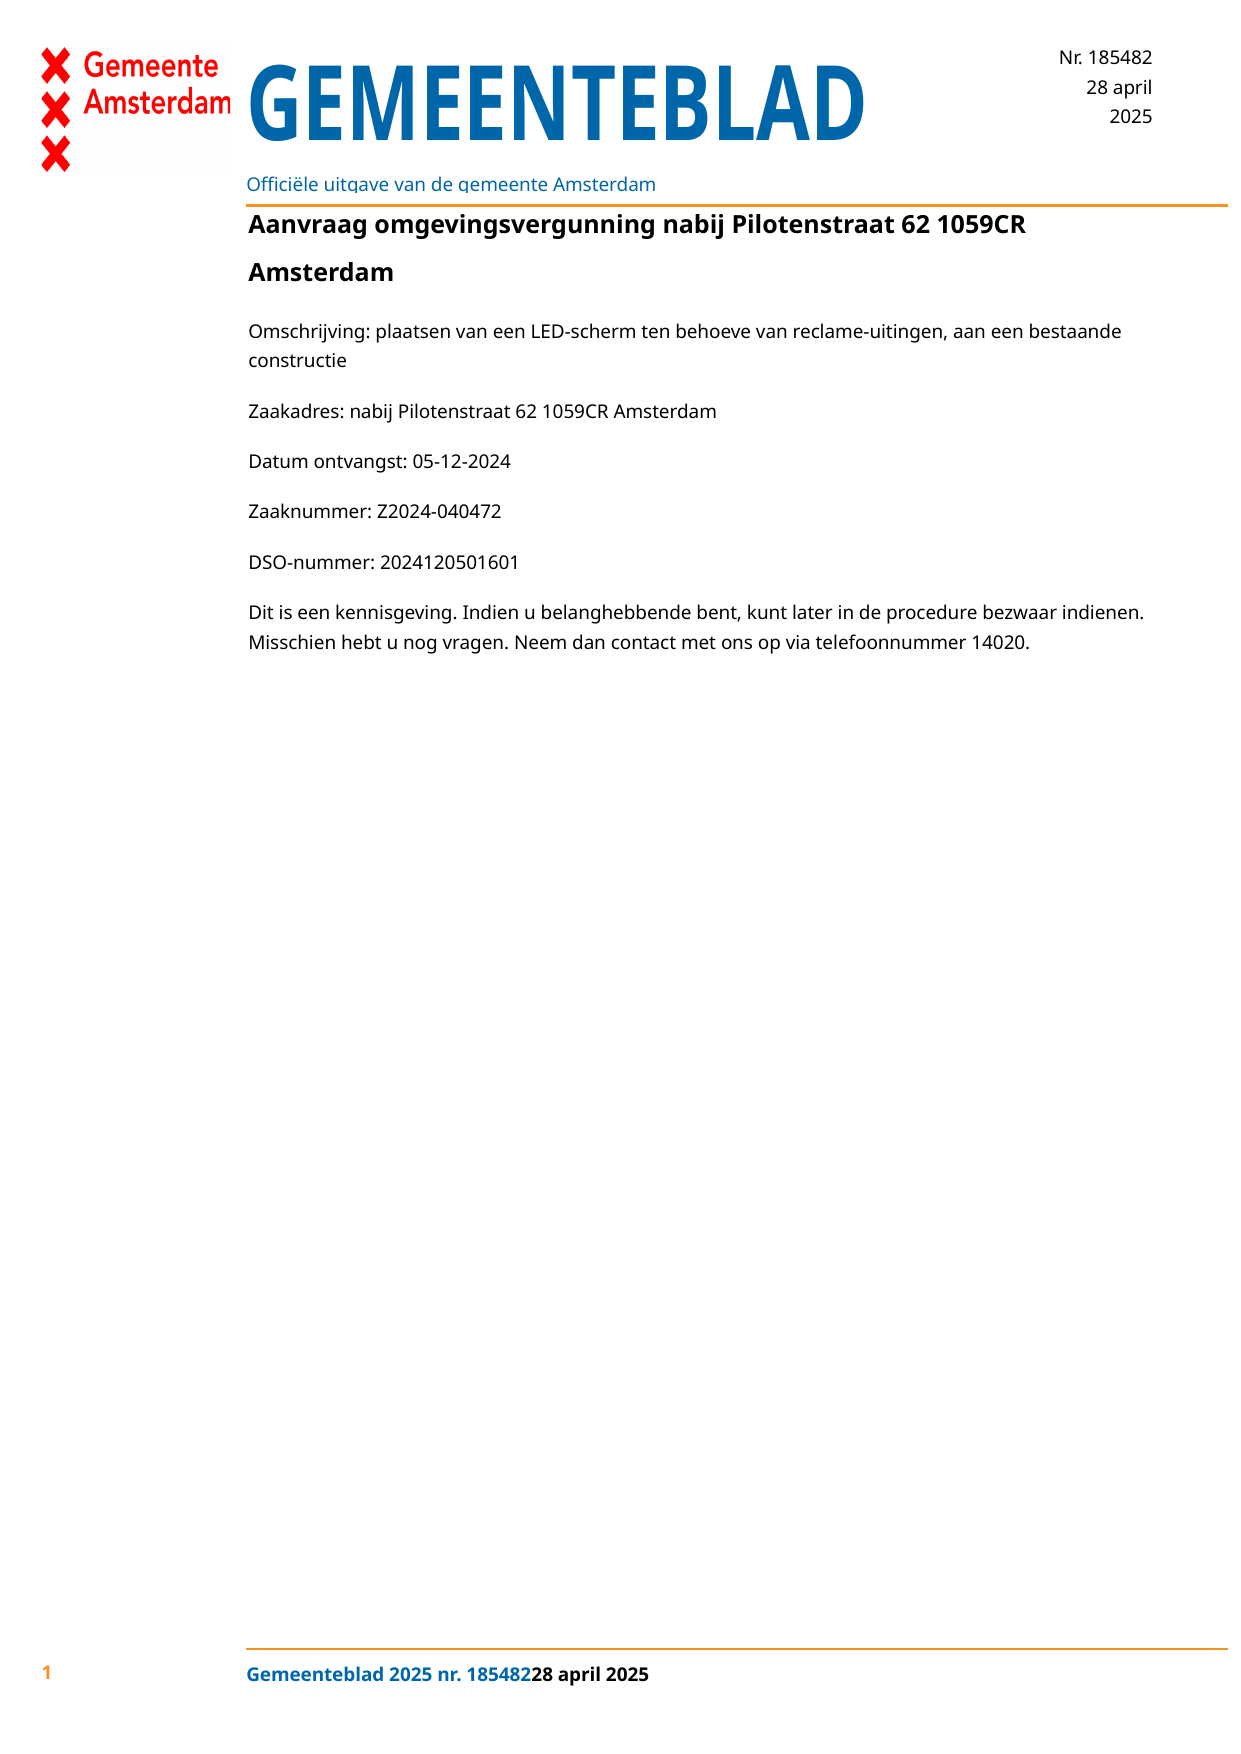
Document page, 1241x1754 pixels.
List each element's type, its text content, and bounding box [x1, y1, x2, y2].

picture [41, 47, 231, 172]
text Aanvraag omgevingsvergunning nabij Pilotenstraat 62 1059CR Amsterdam [248, 207, 1152, 288]
text Omschrijving: plaatsen van een LED-scherm ten behoeve van reclame-uitingen, aan een bestaande constructie [248, 318, 1152, 373]
text Datum ontvangst: 05-12-2024 [248, 448, 1152, 474]
text Zaakadres: nabij Pilotenstraat 62 1059CR Amsterdam [248, 398, 1152, 424]
text DSO-nummer: 2024120501601 [248, 549, 1152, 575]
text Dit is een kennisgeving. Indien u belanghebbende bent, kunt later in de procedure bezwaar indienen. Misschien hebt u nog vragen. Neem dan contact met ons op via telefoonnummer 14020. [248, 599, 1152, 655]
text Zaaknummer: Z2024-040472 [248, 499, 1152, 524]
